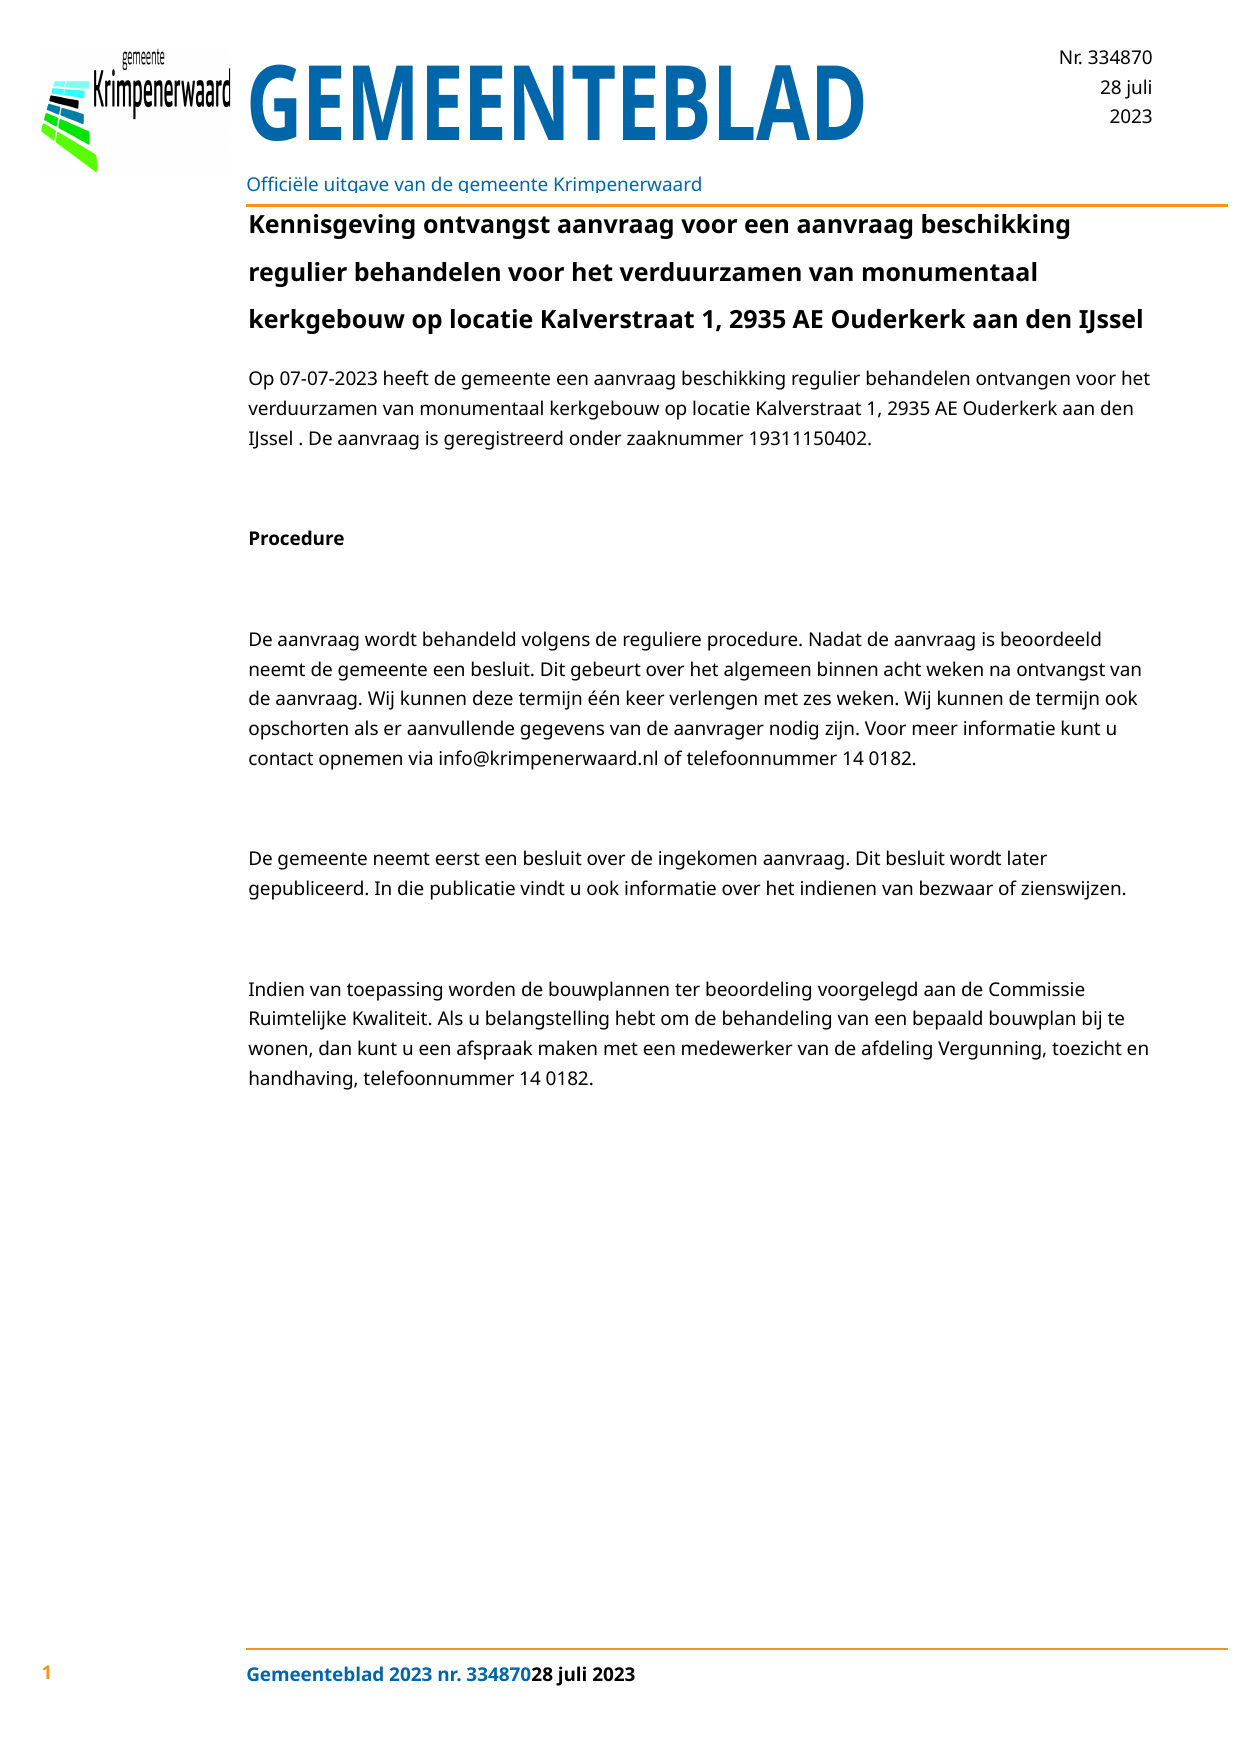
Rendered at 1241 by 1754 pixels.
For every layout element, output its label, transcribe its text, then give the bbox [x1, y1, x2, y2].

text Kennisgeving ontvangst aanvraag voor een aanvraag beschikking regulier behandelen voor het verduurzamen van monumentaal kerkgebouw op locatie Kalverstraat 1, 2935 AE Ouderkerk aan den IJssel [248, 207, 1152, 336]
text De aanvraag wordt behandeld volgens de reguliere procedure. Nadat de aanvraag is beoordeeld neemt de gemeente een besluit. Dit gebeurt over het algemeen binnen acht weken na ontvangst van de aanvraag. Wij kunnen deze termijn één keer verlengen met zes weken. Wij kunnen de termijn ook opschorten als er aanvullende gegevens van de aanvrager nodig zijn. Voor meer informatie kunt u contact opnemen via info@krimpenerwaard.nl of telefoonnummer 14 0182. [248, 626, 1152, 770]
text Procedure [248, 526, 1152, 551]
text De gemeente neemt eerst een besluit over de ingekomen aanvraag. Dit besluit wordt later gepubliceerd. In die publicatie vindt u ook informatie over het indienen van bezwaar of zienswijzen. [248, 846, 1152, 901]
text Indien van toepassing worden de bouwplannen ter beoordeling voorgelegd aan de Commissie Ruimtelijke Kwaliteit. Als u belangstelling hebt om de behandeling van een bepaald bouwplan bij te wonen, dan kunt u een afspraak maken met een medewerker van de afdeling Vergunning, toezicht en handhaving, telefoonnummer 14 0182. [248, 976, 1152, 1090]
picture [41, 47, 231, 172]
text Op 07-07-2023 heeft de gemeente een aanvraag beschikking regulier behandelen ontvangen voor het verduurzamen van monumentaal kerkgebouw op locatie Kalverstraat 1, 2935 AE Ouderkerk aan den IJssel . De aanvraag is geregistreerd onder zaaknummer 19311150402. [248, 366, 1152, 450]
